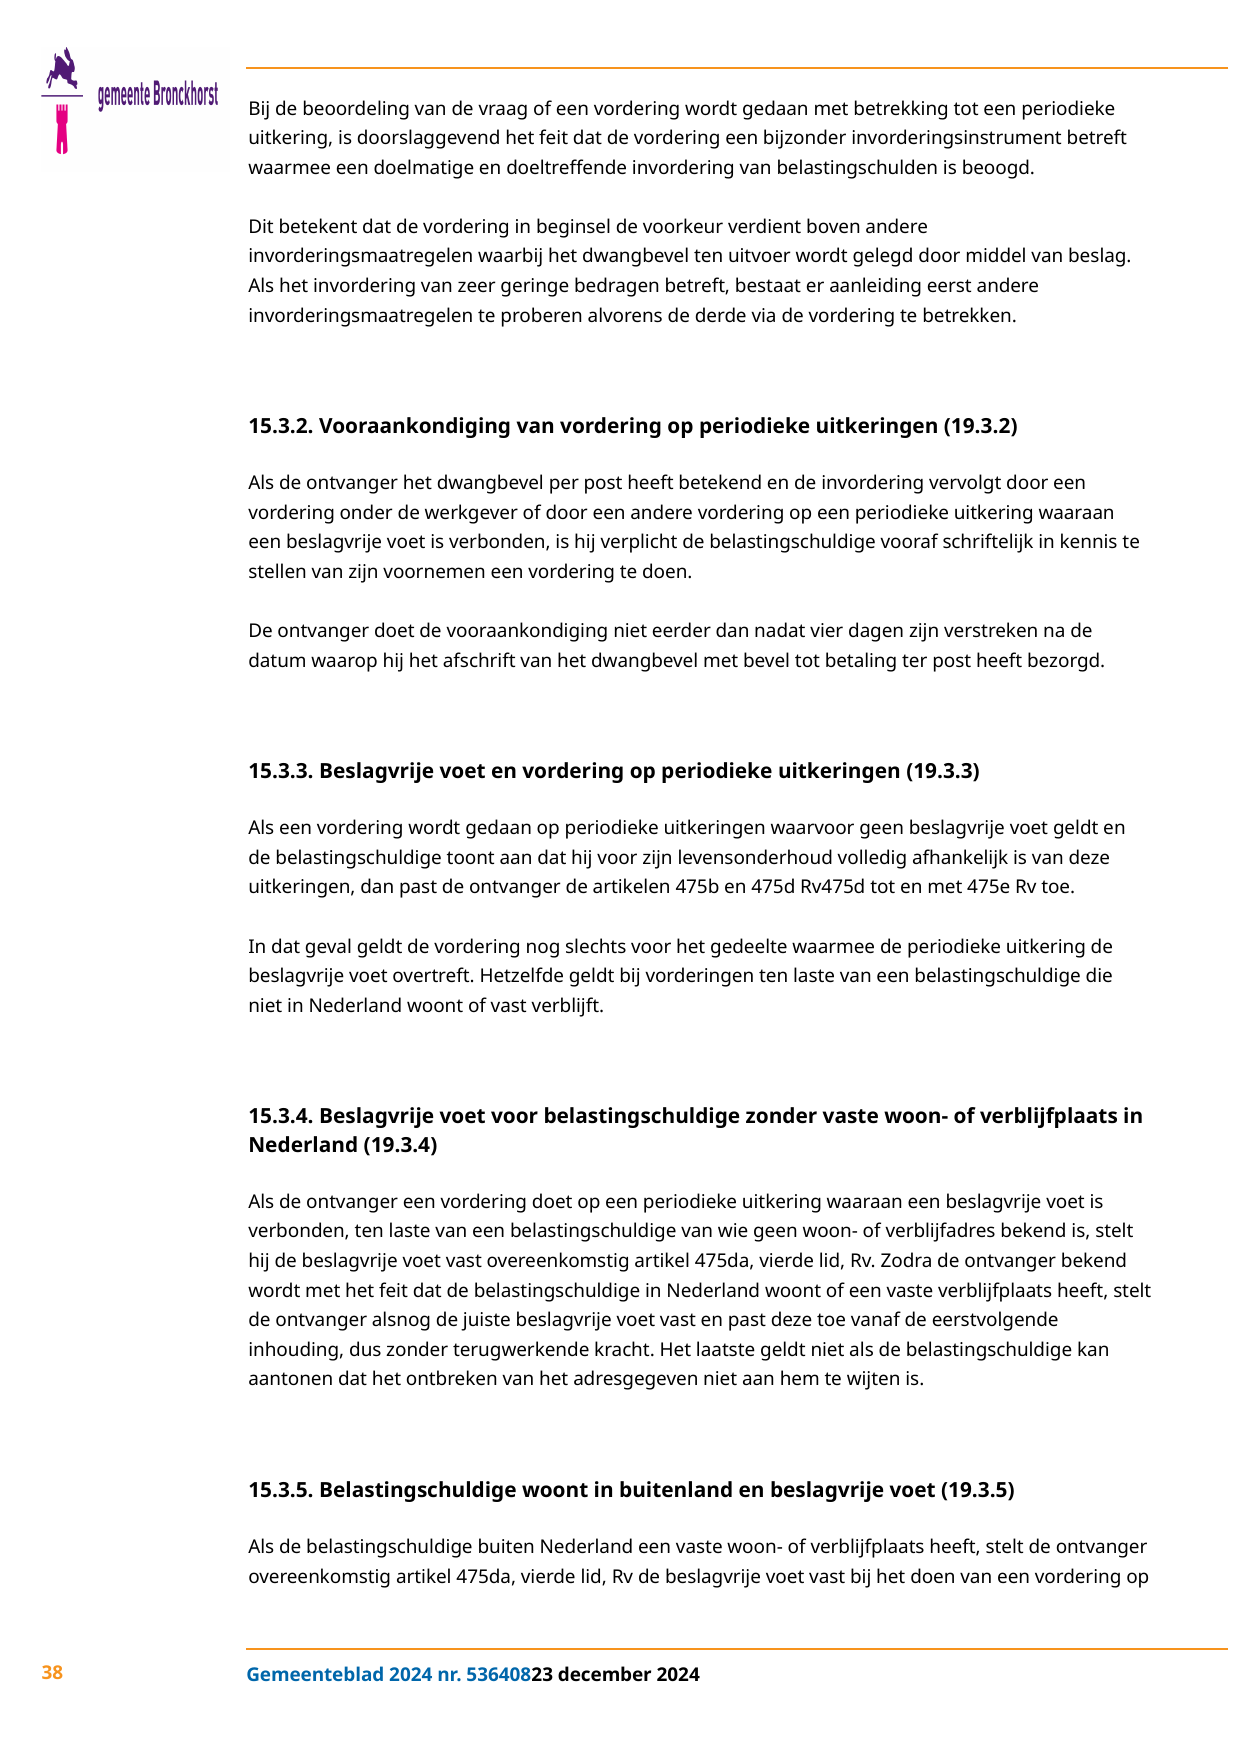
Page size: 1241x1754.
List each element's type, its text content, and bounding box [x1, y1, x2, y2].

text 15.3.4. Beslagvrije voet voor belastingschuldige zonder vaste woon- of verblijfplaats in Nederland (19.3.4) [248, 1102, 1152, 1158]
text 15.3.3. Beslagvrije voet en vordering op periodieke uitkeringen (19.3.3) [248, 757, 1152, 785]
text In dat geval geldt de vordering nog slechts voor het gedeelte waarmee de periodieke uitkering de beslagvrije voet overtreft. Hetzelfde geldt bij vorderingen ten laste van een belastingschuldige die niet in Nederland woont of vast verblijft. [248, 933, 1152, 1018]
text De ontvanger doet de vooraankondiging niet eerder dan nadat vier dagen zijn verstreken na de datum waarop hij het afschrift van het dwangbevel met bevel tot betaling ter post heeft bezorgd. [248, 617, 1152, 673]
text 15.3.2. Vooraankondiging van vordering op periodieke uitkeringen (19.3.2) [248, 411, 1152, 440]
text Als de belastingschuldige buiten Nederland een vaste woon- of verblijfplaats heeft, stelt de ontvanger overeenkomstig artikel 475da, vierde lid, Rv de beslagvrije voet vast bij het doen van een vordering op [248, 1533, 1152, 1588]
text Dit betekent dat de vordering in beginsel de voorkeur verdient boven andere invorderingsmaatregelen waarbij het dwangbevel ten uitvoer wordt gelegd door middel van beslag. Als het invordering van zeer geringe bedragen betreft, bestaat er aanleiding eerst andere invorderingsmaatregelen te proberen alvorens de derde via de vordering te betrekken. [248, 213, 1152, 328]
text Als de ontvanger het dwangbevel per post heeft betekend en de invordering vervolgt door een vordering onder de werkgever of door een andere vordering op een periodieke uitkering waaraan een beslagvrije voet is verbonden, is hij verplicht de belastingschuldige vooraf schriftelijk in kennis te stellen van zijn voornemen een vordering te doen. [248, 469, 1152, 584]
text Als de ontvanger een vordering doet op een periodieke uitkering waaraan een beslagvrije voet is verbonden, ten laste van een belastingschuldige van wie geen woon- of verblijfadres bekend is, stelt hij de beslagvrije voet vast overeenkomstig artikel 475da, vierde lid, Rv. Zodra de ontvanger bekend wordt met het feit dat de belastingschuldige in Nederland woont of een vaste verblijfplaats heeft, stelt de ontvanger alsnog de juiste beslagvrije voet vast en past deze toe vanaf de eerstvolgende inhouding, dus zonder terugwerkende kracht. Het laatste geldt niet als de belastingschuldige kan aantonen dat het ontbreken van het adresgegeven niet aan hem te wijten is. [248, 1188, 1152, 1391]
text Als een vordering wordt gedaan op periodieke uitkeringen waarvoor geen beslagvrije voet geldt en de belastingschuldige toont aan dat hij voor zijn levensonderhoud volledig afhankelijk is van deze uitkeringen, dan past de ontvanger de artikelen 475b en 475d Rv475d tot en met 475e Rv toe. [248, 814, 1152, 899]
picture [41, 47, 231, 172]
text 15.3.5. Belastingschuldige woont in buitenland en beslagvrije voet (19.3.5) [248, 1475, 1152, 1504]
text Bij de beoordeling van de vraag of een vordering wordt gedaan met betrekking tot een periodieke uitkering, is doorslaggevend het feit dat de vordering een bijzonder invorderingsinstrument betreft waarmee een doelmatige en doeltreffende invordering van belastingschulden is beoogd. [248, 95, 1152, 180]
